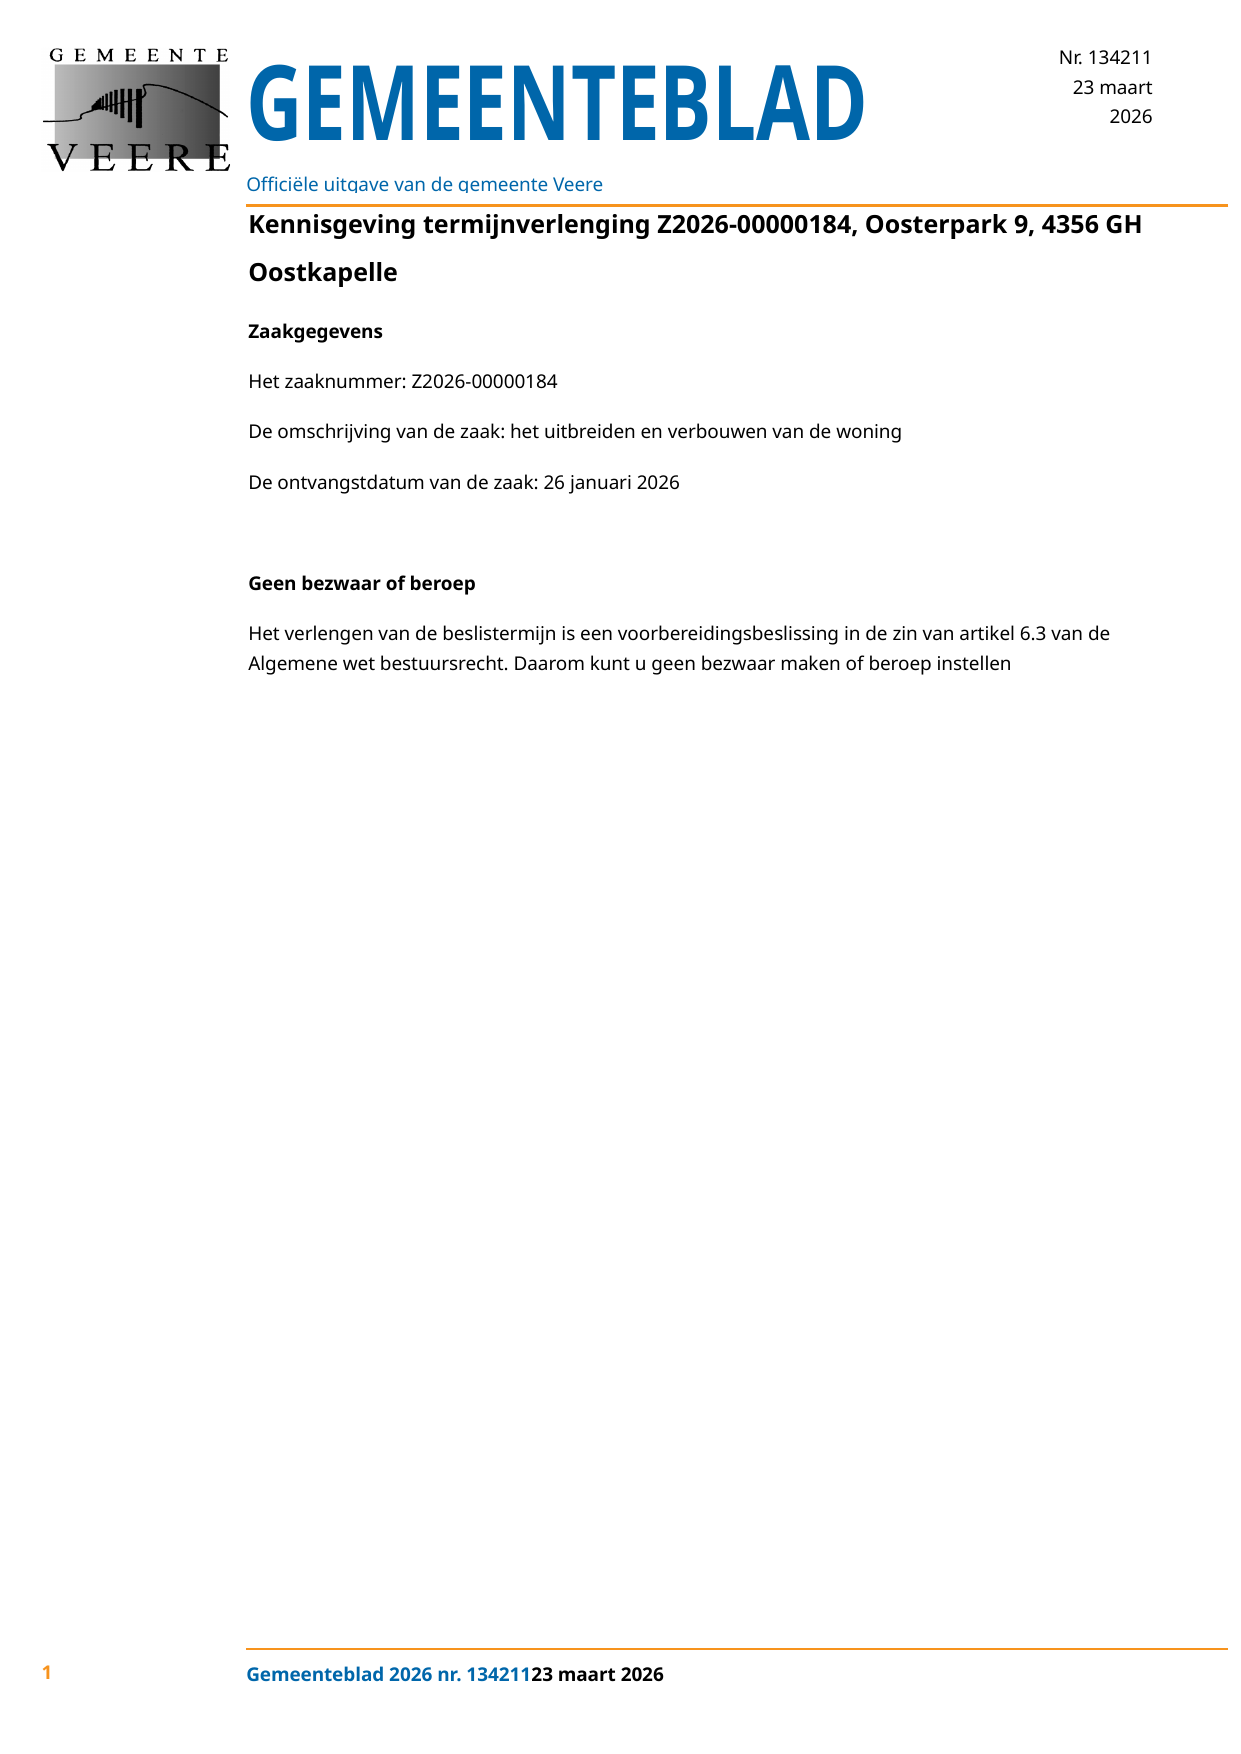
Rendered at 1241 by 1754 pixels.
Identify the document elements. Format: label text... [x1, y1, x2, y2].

text De ontvangstdatum van de zaak: 26 januari 2026 [248, 469, 1152, 495]
text Kennisgeving termijnverlenging Z2026-00000184, Oosterpark 9, 4356 GH Oostkapelle [248, 207, 1152, 288]
text Het zaaknummer: Z2026-00000184 [248, 368, 1152, 394]
text De omschrijving van de zaak: het uitbreiden en verbouwen van de woning [248, 419, 1152, 444]
text Geen bezwaar of beroep [248, 570, 1152, 596]
text Zaakgegevens [248, 318, 1152, 344]
picture [41, 47, 231, 172]
text Het verlengen van de beslistermijn is een voorbereidingsbeslissing in de zin van artikel 6.3 van de Algemene wet bestuursrecht. Daarom kunt u geen bezwaar maken of beroep instellen [248, 620, 1152, 676]
